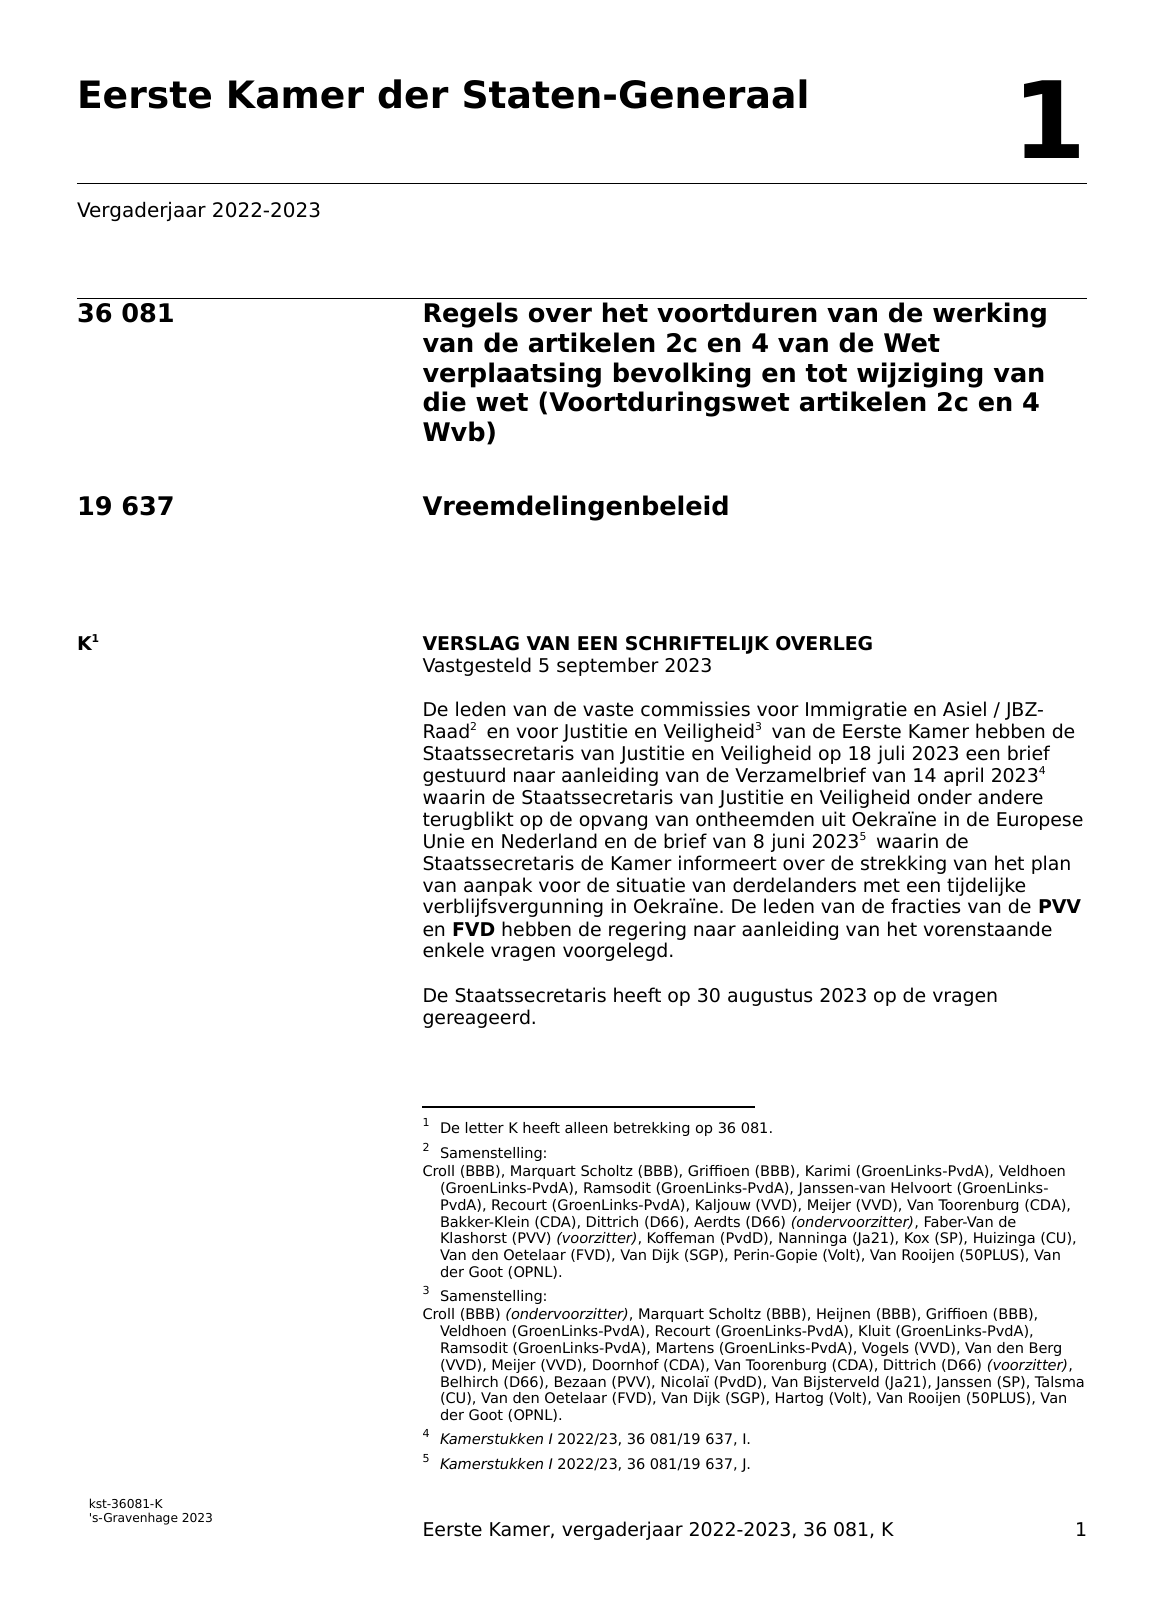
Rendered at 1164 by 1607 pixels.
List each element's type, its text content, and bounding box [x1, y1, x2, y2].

text De Staatssecretaris heeft op 30 augustus 2023 op de vragen gereageerd. [422, 984, 1087, 1028]
text De letter K heeft alleen betrekking op 36 081. [422, 1116, 1087, 1138]
text 's-Gravenhage 2023 [88, 1511, 323, 1525]
text De leden van de vaste commissies voor Immigratie en Asiel / JBZ-Raad en voor Justitie en Veiligheid van de Eerste Kamer hebben de Staatssecretaris van Justitie en Veiligheid op 18 juli 2023 een brief gestuurd naar aanleiding van de Verzamelbrief van 14 april 2023 waarin de Staatssecretaris van Justitie en Veiligheid onder andere terugblikt op de opvang van ontheemden uit Oekraïne in de Europese Unie en Nederland en de brief van 8 juni 2023 waarin de Staatssecretaris de Kamer informeert over de strekking van het plan van aanpak voor de situatie van derdelanders met een tijdelijke verblijfsvergunning in Oekraïne. De leden van de fracties van de PVV en FVD hebben de regering naar aanleiding van het vorenstaande enkele vragen voorgelegd. [422, 699, 1087, 962]
table_header Eerste Kamer der Staten-Generaal [77, 59, 886, 183]
text Croll (BBB), Marquart Scholtz (BBB), Griffioen (BBB), Karimi (GroenLinks-PvdA), Veldhoen (GroenLinks-PvdA), Ramsodit (GroenLinks-PvdA), Janssen-van Helvoort (GroenLinks-PvdA), Recourt (GroenLinks-PvdA), Kaljouw (VVD), Meijer (VVD), Van Toorenburg (CDA), Bakker-Klein (CDA), Dittrich (D66), Aerdts (D66) (ondervoorzitter), Faber-Van de Klashorst (PVV) (voorzitter), Koffeman (PvdD), Nanninga (Ja21), Kox (SP), Huizinga (CU), Van den Oetelaar (FVD), Van Dijk (SGP), Perin-Gopie (Volt), Van Rooijen (50PLUS), Van der Goot (OPNL). [422, 1163, 1087, 1281]
text Kamerstukken I 2022/23, 36 081/19 637, J. [422, 1452, 1087, 1474]
text Samenstelling: [422, 1284, 1087, 1306]
text Croll (BBB) (ondervoorzitter), Marquart Scholtz (BBB), Heijnen (BBB), Griffioen (BBB), Veldhoen (GroenLinks-PvdA), Recourt (GroenLinks-PvdA), Kluit (GroenLinks-PvdA), Ramsodit (GroenLinks-PvdA), Martens (GroenLinks-PvdA), Vogels (VVD), Van den Berg (VVD), Meijer (VVD), Doornhof (CDA), Van Toorenburg (CDA), Dittrich (D66) (voorzitter), Belhirch (D66), Bezaan (PVV), Nicolaï (PvdD), Van Bijsterveld (Ja21), Janssen (SP), Talsma (CU), Van den Oetelaar (FVD), Van Dijk (SGP), Hartog (Volt), Van Rooijen (50PLUS), Van der Goot (OPNL). [422, 1306, 1087, 1424]
text Samenstelling: [422, 1141, 1087, 1163]
table_header 1 [886, 59, 1087, 183]
subtitle K VERSLAG VAN EEN SCHRIFTELIJK OVERLEG [77, 632, 1087, 654]
text Kamerstukken I 2022/23, 36 081/19 637, I. [422, 1427, 1087, 1449]
text kst-36081-K [88, 1497, 323, 1511]
table_cell Vergaderjaar 2022-2023 [77, 184, 1087, 298]
subtitle 19 637 Vreemdelingenbeleid [77, 492, 1087, 521]
text Vastgesteld 5 september 2023 [422, 654, 1087, 676]
subtitle 36 081 Regels over het voortduren van de werking van de artikelen 2c en 4 van de Wet verplaatsing bevolking en tot wijziging van die wet (Voortduringswet artikelen 2c en 4 Wvb) [77, 299, 1087, 447]
